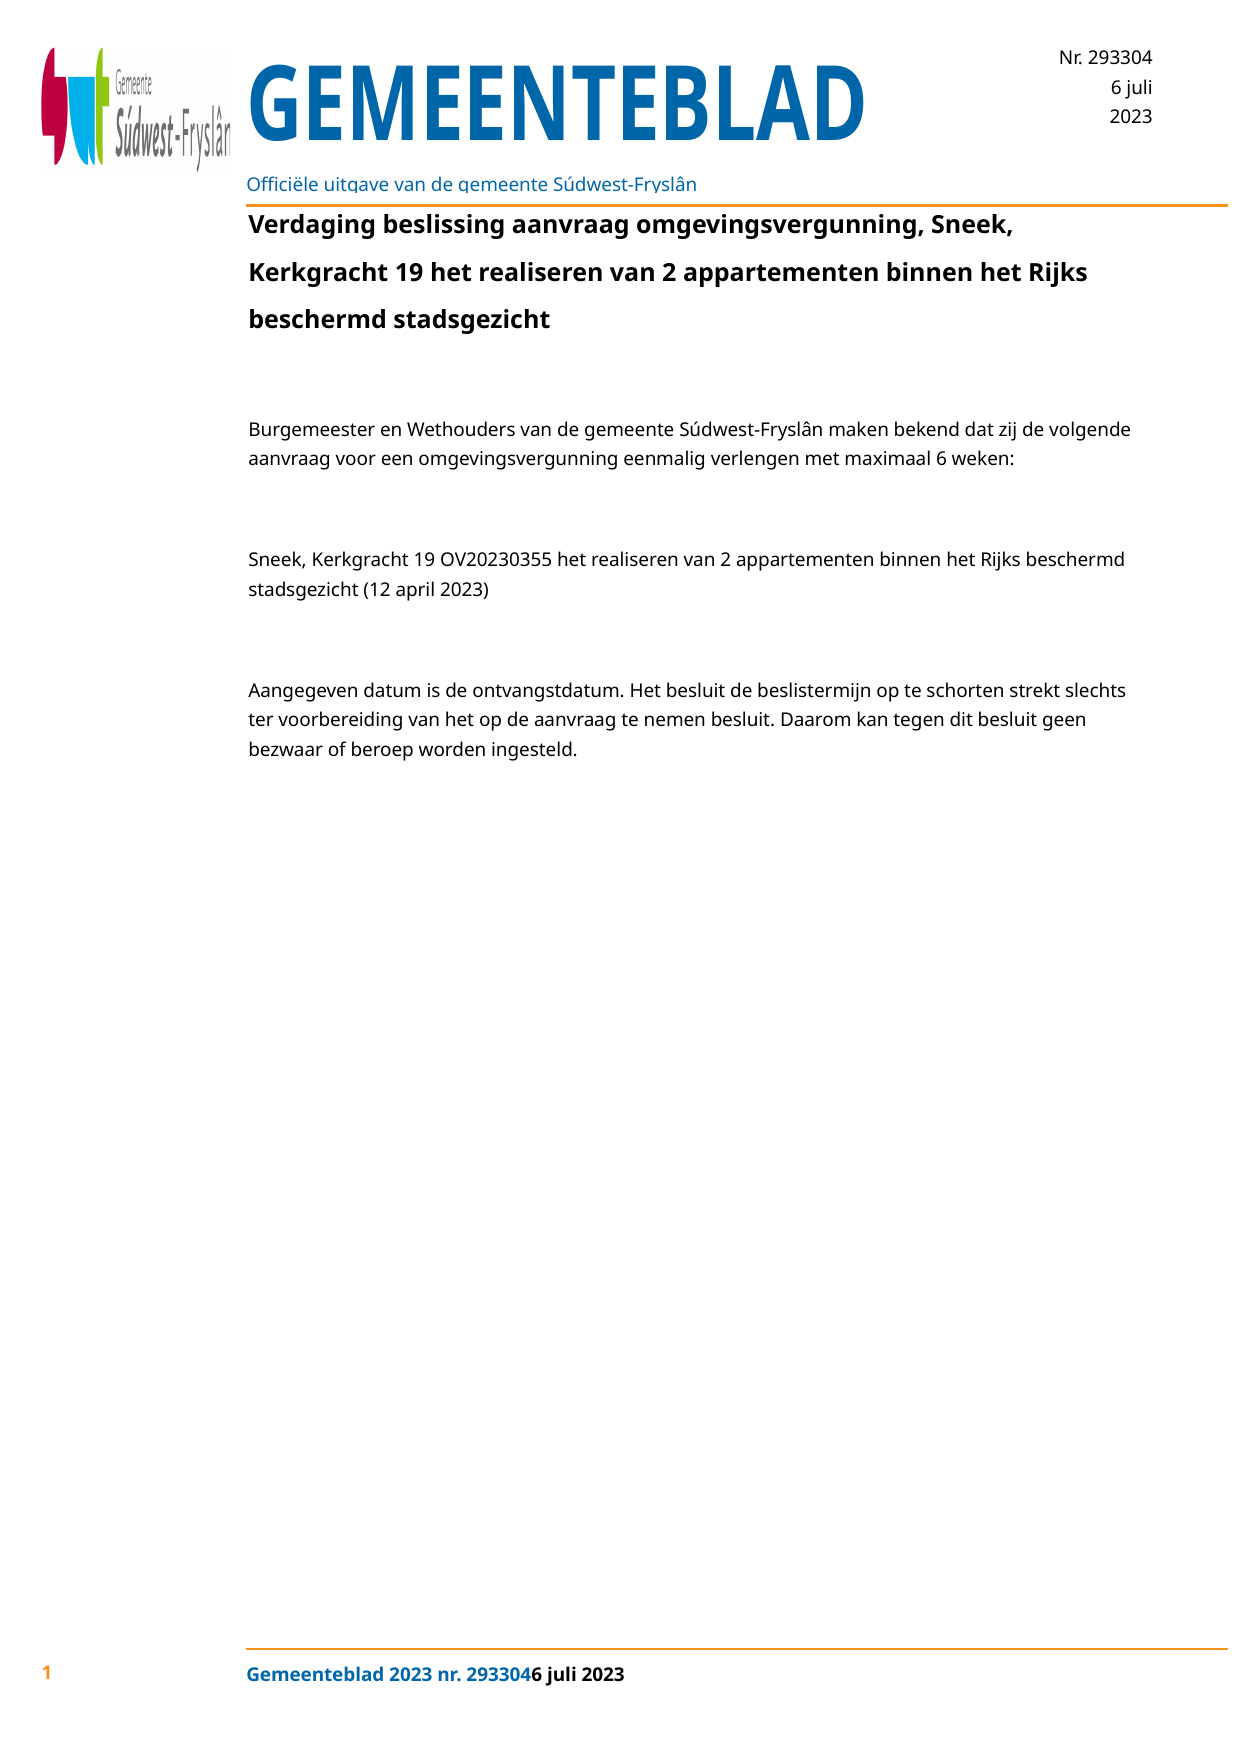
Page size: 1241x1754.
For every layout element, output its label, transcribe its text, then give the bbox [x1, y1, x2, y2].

text Aangegeven datum is de ontvangstdatum. Het besluit de beslistermijn op te schorten strekt slechts ter voorbereiding van het op de aanvraag te nemen besluit. Daarom kan tegen dit besluit geen bezwaar of beroep worden ingesteld. [248, 677, 1152, 762]
picture [41, 47, 231, 172]
text Verdaging beslissing aanvraag omgevingsvergunning, Sneek, Kerkgracht 19 het realiseren van 2 appartementen binnen het Rijks beschermd stadsgezicht [248, 207, 1152, 336]
text Sneek, Kerkgracht 19 OV20230355 het realiseren van 2 appartementen binnen het Rijks beschermd stadsgezicht (12 april 2023) [248, 546, 1152, 602]
text Burgemeester en Wethouders van de gemeente Súdwest-Fryslân maken bekend dat zij de volgende aanvraag voor een omgevingsvergunning eenmalig verlengen met maximaal 6 weken: [248, 416, 1152, 471]
